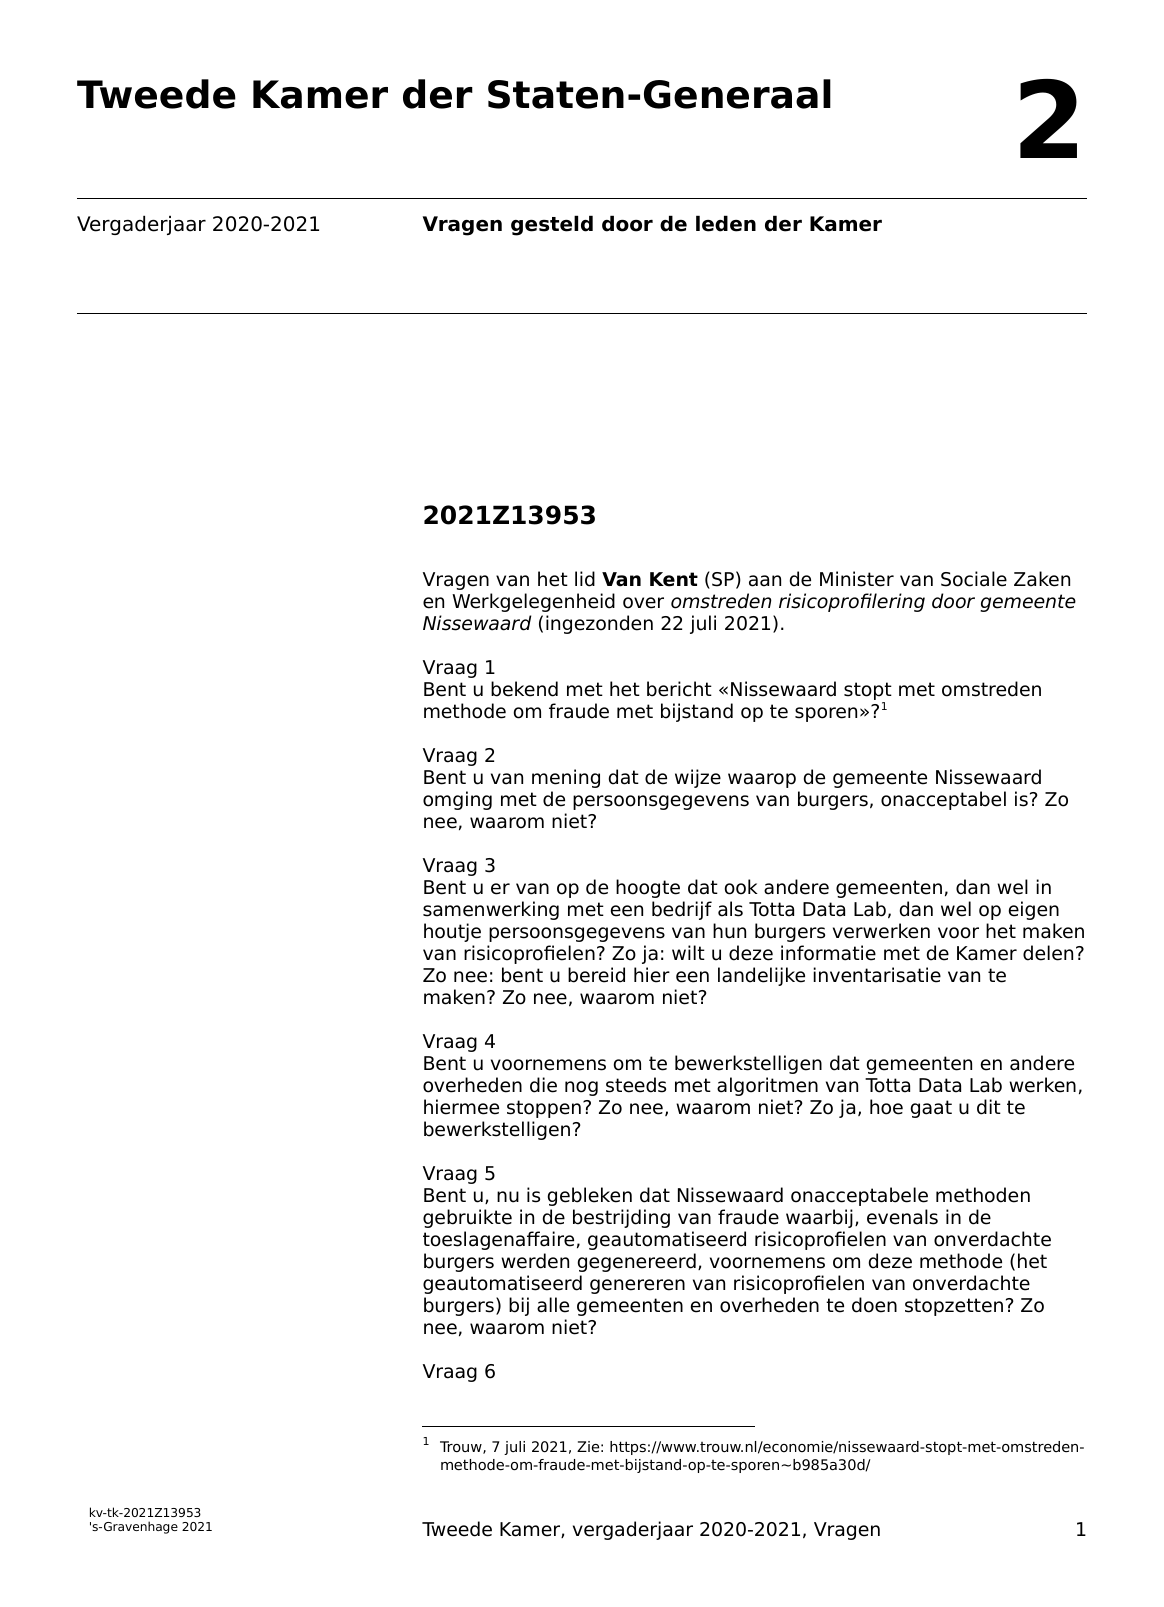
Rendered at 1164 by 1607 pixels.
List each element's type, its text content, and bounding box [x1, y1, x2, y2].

text Trouw, 7 juli 2021, Zie: https://www.trouw.nl/economie/nissewaard-stopt-met-omstreden-methode-om-fraude-met-bijstand-op-te-sporen~b985a30d/ [422, 1435, 1087, 1474]
text Vraag 3 [422, 855, 1087, 877]
text Vraag 1 [422, 657, 1087, 679]
text Vraag 5 [422, 1163, 1087, 1185]
text Bent u er van op de hoogte dat ook andere gemeenten, dan wel in samenwerking met een bedrijf als Totta Data Lab, dan wel op eigen houtje persoonsgegevens van hun burgers verwerken voor het maken van risicoprofielen? Zo ja: wilt u deze informatie met de Kamer delen? Zo nee: bent u bereid hier een landelijke inventarisatie van te maken? Zo nee, waarom niet? [422, 877, 1087, 1009]
table_cell Vragen gesteld door de leden der Kamer [422, 199, 1087, 313]
table_cell Vergaderjaar 2020-2021 [77, 199, 422, 313]
table_header Tweede Kamer der Staten-Generaal [77, 59, 886, 198]
text Bent u bekend met het bericht «Nissewaard stopt met omstreden methode om fraude met bijstand op te sporen»? [422, 679, 1087, 723]
text Bent u van mening dat de wijze waarop de gemeente Nissewaard omging met de persoonsgegevens van burgers, onacceptabel is? Zo nee, waarom niet? [422, 767, 1087, 833]
text Vraag 2 [422, 745, 1087, 767]
text kv-tk-2021Z13953 [88, 1506, 323, 1520]
text Bent u, nu is gebleken dat Nissewaard onacceptabele methoden gebruikte in de bestrijding van fraude waarbij, evenals in de toeslagenaffaire, geautomatiseerd risicoprofielen van onverdachte burgers werden gegenereerd, voornemens om deze methode (het geautomatiseerd genereren van risicoprofielen van onverdachte burgers) bij alle gemeenten en overheden te doen stopzetten? Zo nee, waarom niet? [422, 1185, 1087, 1339]
text 2021Z13953 [422, 501, 1087, 531]
text Vraag 6 [422, 1361, 1087, 1383]
text 's-Gravenhage 2021 [88, 1520, 323, 1534]
text Bent u voornemens om te bewerkstelligen dat gemeenten en andere overheden die nog steeds met algoritmen van Totta Data Lab werken, hiermee stoppen? Zo nee, waarom niet? Zo ja, hoe gaat u dit te bewerkstelligen? [422, 1053, 1087, 1141]
table_header 2 [886, 59, 1087, 198]
text Vragen van het lid Van Kent (SP) aan de Minister van Sociale Zaken en Werkgelegenheid over omstreden risicoprofilering door gemeente Nissewaard (ingezonden 22 juli 2021). [422, 569, 1087, 635]
text Vraag 4 [422, 1031, 1087, 1053]
